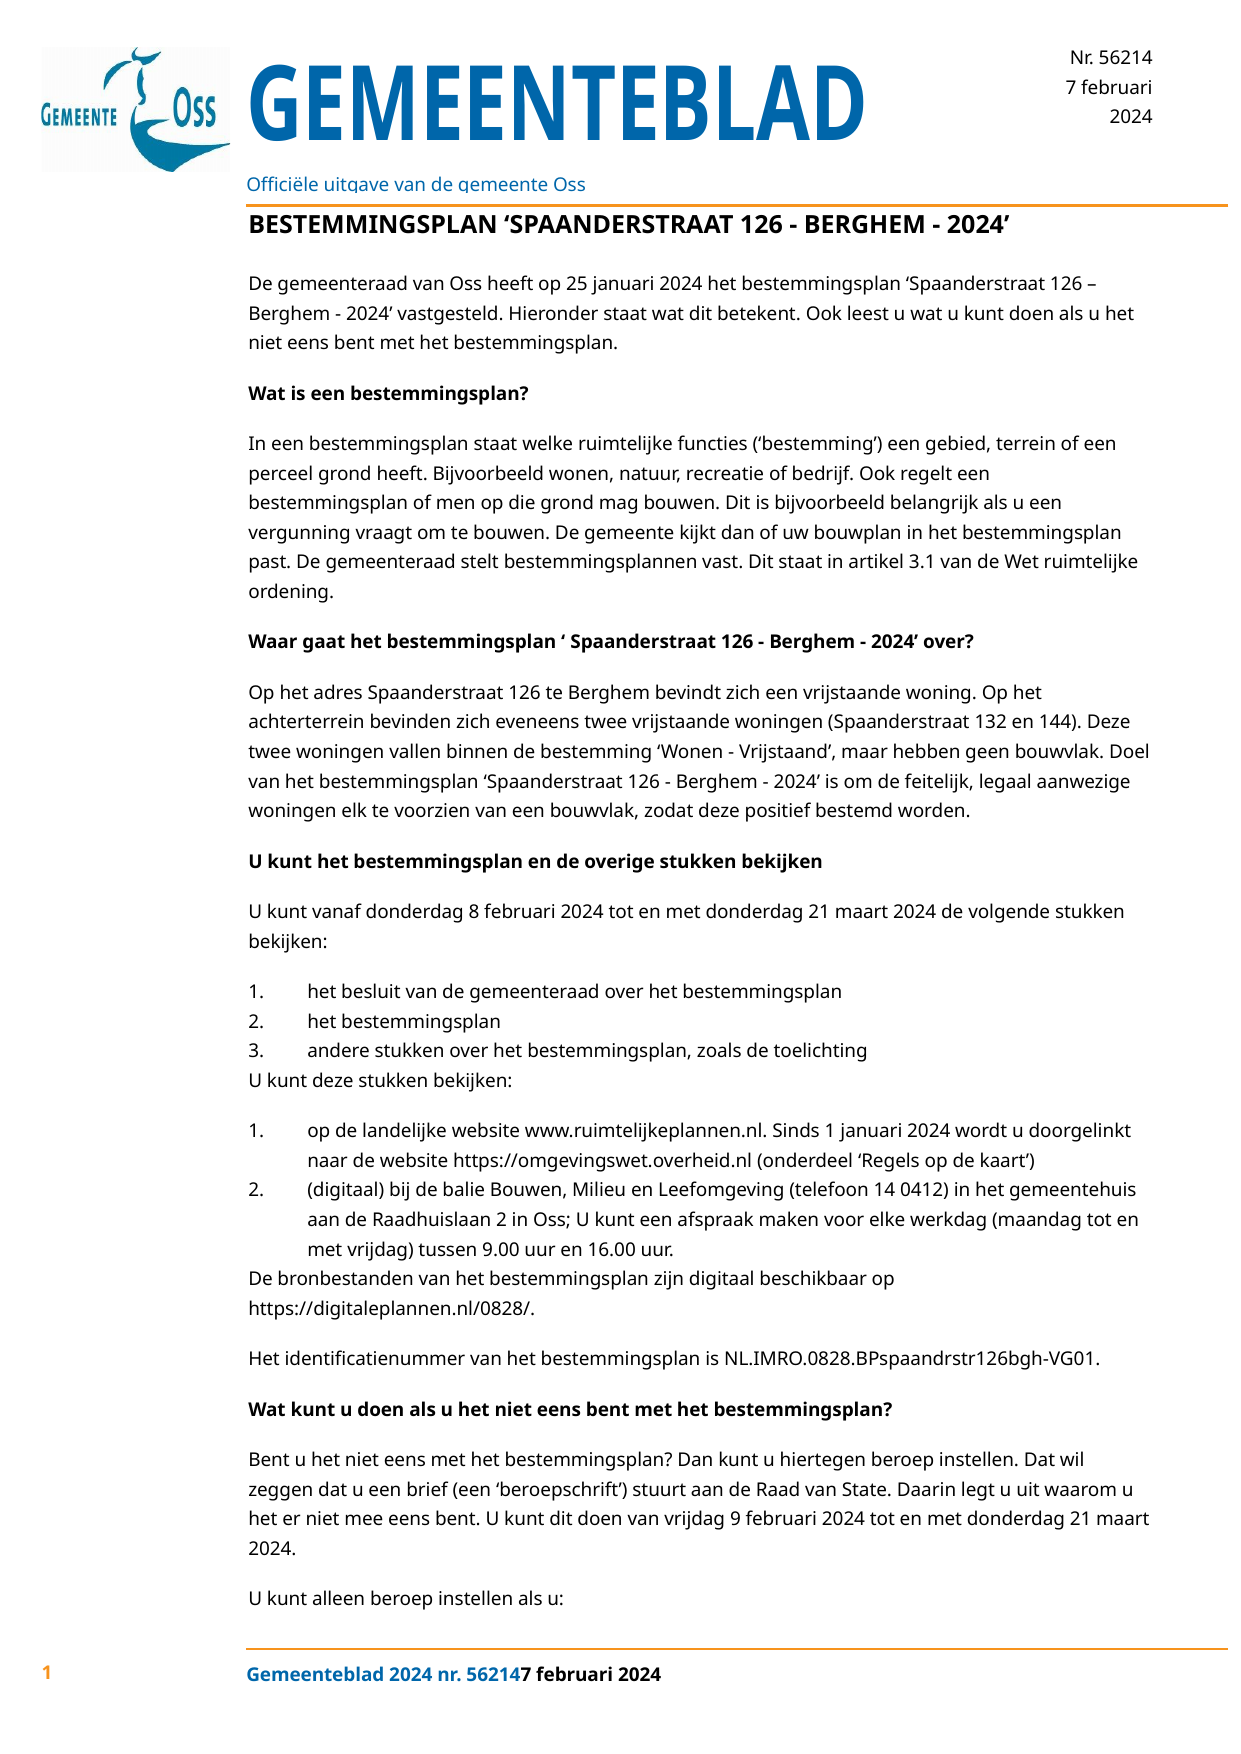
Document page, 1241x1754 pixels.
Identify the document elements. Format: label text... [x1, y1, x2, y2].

text BESTEMMINGSPLAN ‘SPAANDERSTRAAT 126 - BERGHEM - 2024’ [248, 207, 1152, 241]
list (digitaal) bij de balie Bouwen, Milieu en Leefomgeving (telefoon 14 0412) in het gemeentehuis aan de Raadhuislaan 2 in Oss; U kunt een afspraak maken voor elke werkdag (maandag tot en met vrijdag) tussen 9.00 uur en 16.00 uur. [248, 1177, 1152, 1261]
text Op het adres Spaanderstraat 126 te Berghem bevindt zich een vrijstaande woning. Op het achterterrein bevinden zich eveneens twee vrijstaande woningen (Spaanderstraat 132 en 144). Deze twee woningen vallen binnen de bestemming ‘Wonen - Vrijstaand’, maar hebben geen bouwvlak. Doel van het bestemmingsplan ‘Spaanderstraat 126 - Berghem - 2024’ is om de feitelijk, legaal aanwezige woningen elk te voorzien van een bouwvlak, zodat deze positief bestemd worden. [248, 679, 1152, 823]
text Waar gaat het bestemmingsplan ‘ Spaanderstraat 126 - Berghem - 2024’ over? [248, 629, 1152, 654]
text Het identificatienummer van het bestemmingsplan is NL.IMRO.0828.BPspaandrstr126bgh-VG01. [248, 1345, 1152, 1371]
text In een bestemmingsplan staat welke ruimtelijke functies (‘bestemming’) een gebied, terrein of een perceel grond heeft. Bijvoorbeeld wonen, natuur, recreatie of bedrijf. Ook regelt een bestemmingsplan of men op die grond mag bouwen. Dit is bijvoorbeeld belangrijk als u een vergunning vraagt om te bouwen. De gemeente kijkt dan of uw bouwplan in het bestemmingsplan past. De gemeenteraad stelt bestemmingsplannen vast. Dit staat in artikel 3.1 van de Wet ruimtelijke ordening. [248, 430, 1152, 604]
text Wat is een bestemmingsplan? [248, 380, 1152, 406]
text De bronbestanden van het bestemmingsplan zijn digitaal beschikbaar op https://digitaleplannen.nl/0828/. [248, 1265, 1152, 1321]
list het besluit van de gemeenteraad over het bestemmingsplan [248, 978, 1152, 1004]
text Bent u het niet eens met het bestemmingsplan? Dan kunt u hiertegen beroep instellen. Dat wil zeggen dat u een brief (een ‘beroepschrift’) stuurt aan de Raad van State. Daarin legt u uit waarom u het er niet mee eens bent. U kunt dit doen van vrijdag 9 februari 2024 tot en met donderdag 21 maart 2024. [248, 1446, 1152, 1561]
list andere stukken over het bestemmingsplan, zoals de toelichting [248, 1037, 1152, 1063]
text U kunt deze stukken bekijken: [248, 1067, 1152, 1093]
text U kunt het bestemmingsplan en de overige stukken bekijken [248, 848, 1152, 873]
list op de landelijke website www.ruimtelijkeplannen.nl. Sinds 1 januari 2024 wordt u doorgelinkt naar de website https://omgevingswet.overheid.nl (onderdeel ‘Regels op de kaart’) [248, 1117, 1152, 1173]
text U kunt alleen beroep instellen als u: [248, 1585, 1152, 1611]
list het bestemmingsplan [248, 1008, 1152, 1033]
text U kunt vanaf donderdag 8 februari 2024 tot en met donderdag 21 maart 2024 de volgende stukken bekijken: [248, 898, 1152, 953]
picture [41, 47, 231, 172]
text De gemeenteraad van Oss heeft op 25 januari 2024 het bestemmingsplan ‘Spaanderstraat 126 – Berghem - 2024’ vastgesteld. Hieronder staat wat dit betekent. Ook leest u wat u kunt doen als u het niet eens bent met het bestemmingsplan. [248, 270, 1152, 355]
text Wat kunt u doen als u het niet eens bent met het bestemmingsplan? [248, 1396, 1152, 1421]
